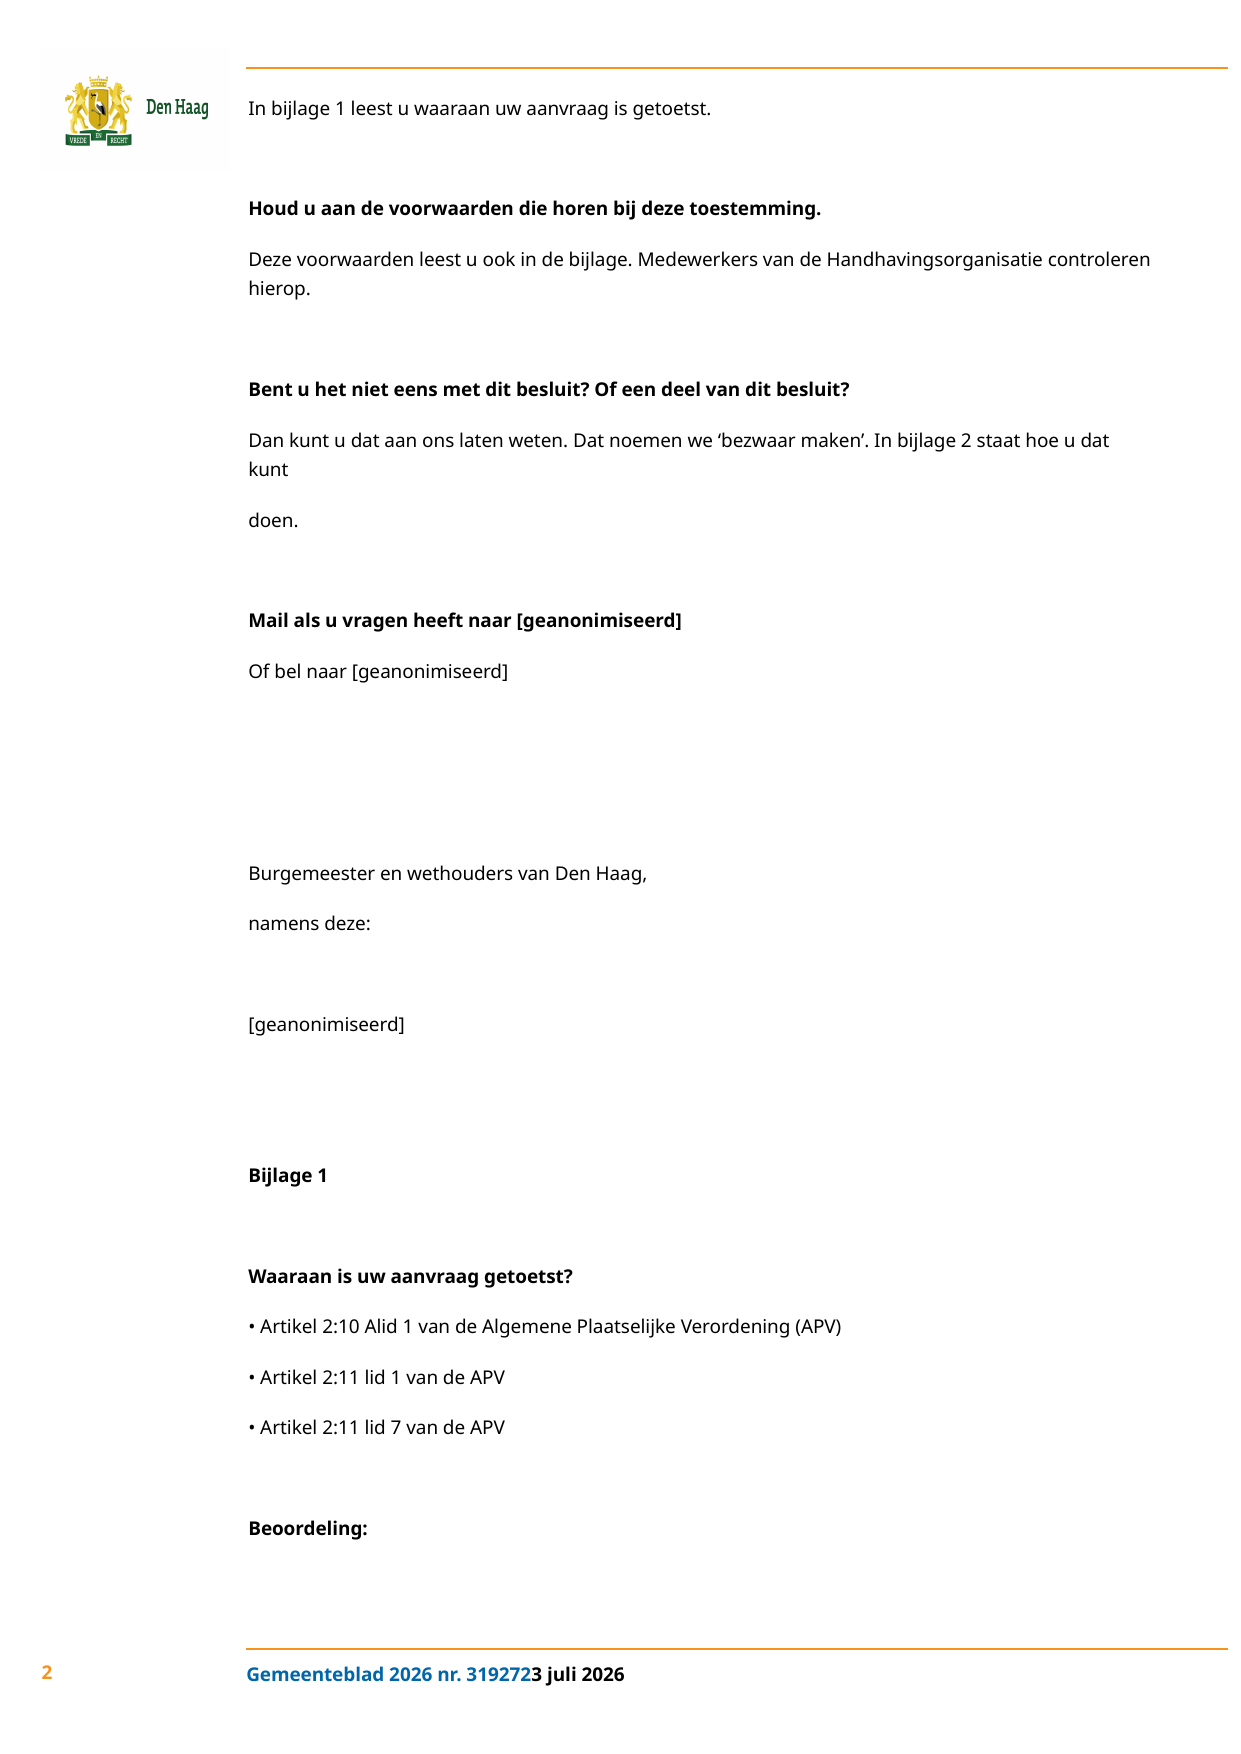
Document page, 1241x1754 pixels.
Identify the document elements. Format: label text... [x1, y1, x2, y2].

text Deze voorwaarden leest u ook in de bijlage. Medewerkers van de Handhavingsorganisatie controleren hierop. [248, 246, 1152, 301]
text • Artikel 2:11 lid 7 van de APV [248, 1414, 1152, 1440]
text Houd u aan de voorwaarden die horen bij deze toestemming. [248, 196, 1152, 221]
text • Artikel 2:11 lid 1 van de APV [248, 1364, 1152, 1390]
text Beoordeling: [248, 1515, 1152, 1541]
text Dan kunt u dat aan ons laten weten. Dat noemen we ‘bezwaar maken’. In bijlage 2 staat hoe u dat kunt [248, 427, 1152, 482]
text Waaraan is uw aanvraag getoetst? [248, 1263, 1152, 1289]
text • Artikel 2:10 Alid 1 van de Algemene Plaatselijke Verordening (APV) [248, 1313, 1152, 1339]
text namens deze: [248, 910, 1152, 936]
text Bijlage 1 [248, 1162, 1152, 1188]
picture [41, 47, 231, 172]
text Burgemeester en wethouders van Den Haag, [248, 860, 1152, 886]
text Of bel naar [geanonimiseerd] [248, 658, 1152, 684]
text Bent u het niet eens met dit besluit? Of een deel van dit besluit? [248, 376, 1152, 402]
text Mail als u vragen heeft naar [geanonimiseerd] [248, 608, 1152, 633]
text doen. [248, 507, 1152, 533]
text In bijlage 1 leest u waaraan uw aanvraag is getoetst. [248, 95, 1152, 121]
text [geanonimiseerd] [248, 1011, 1152, 1037]
